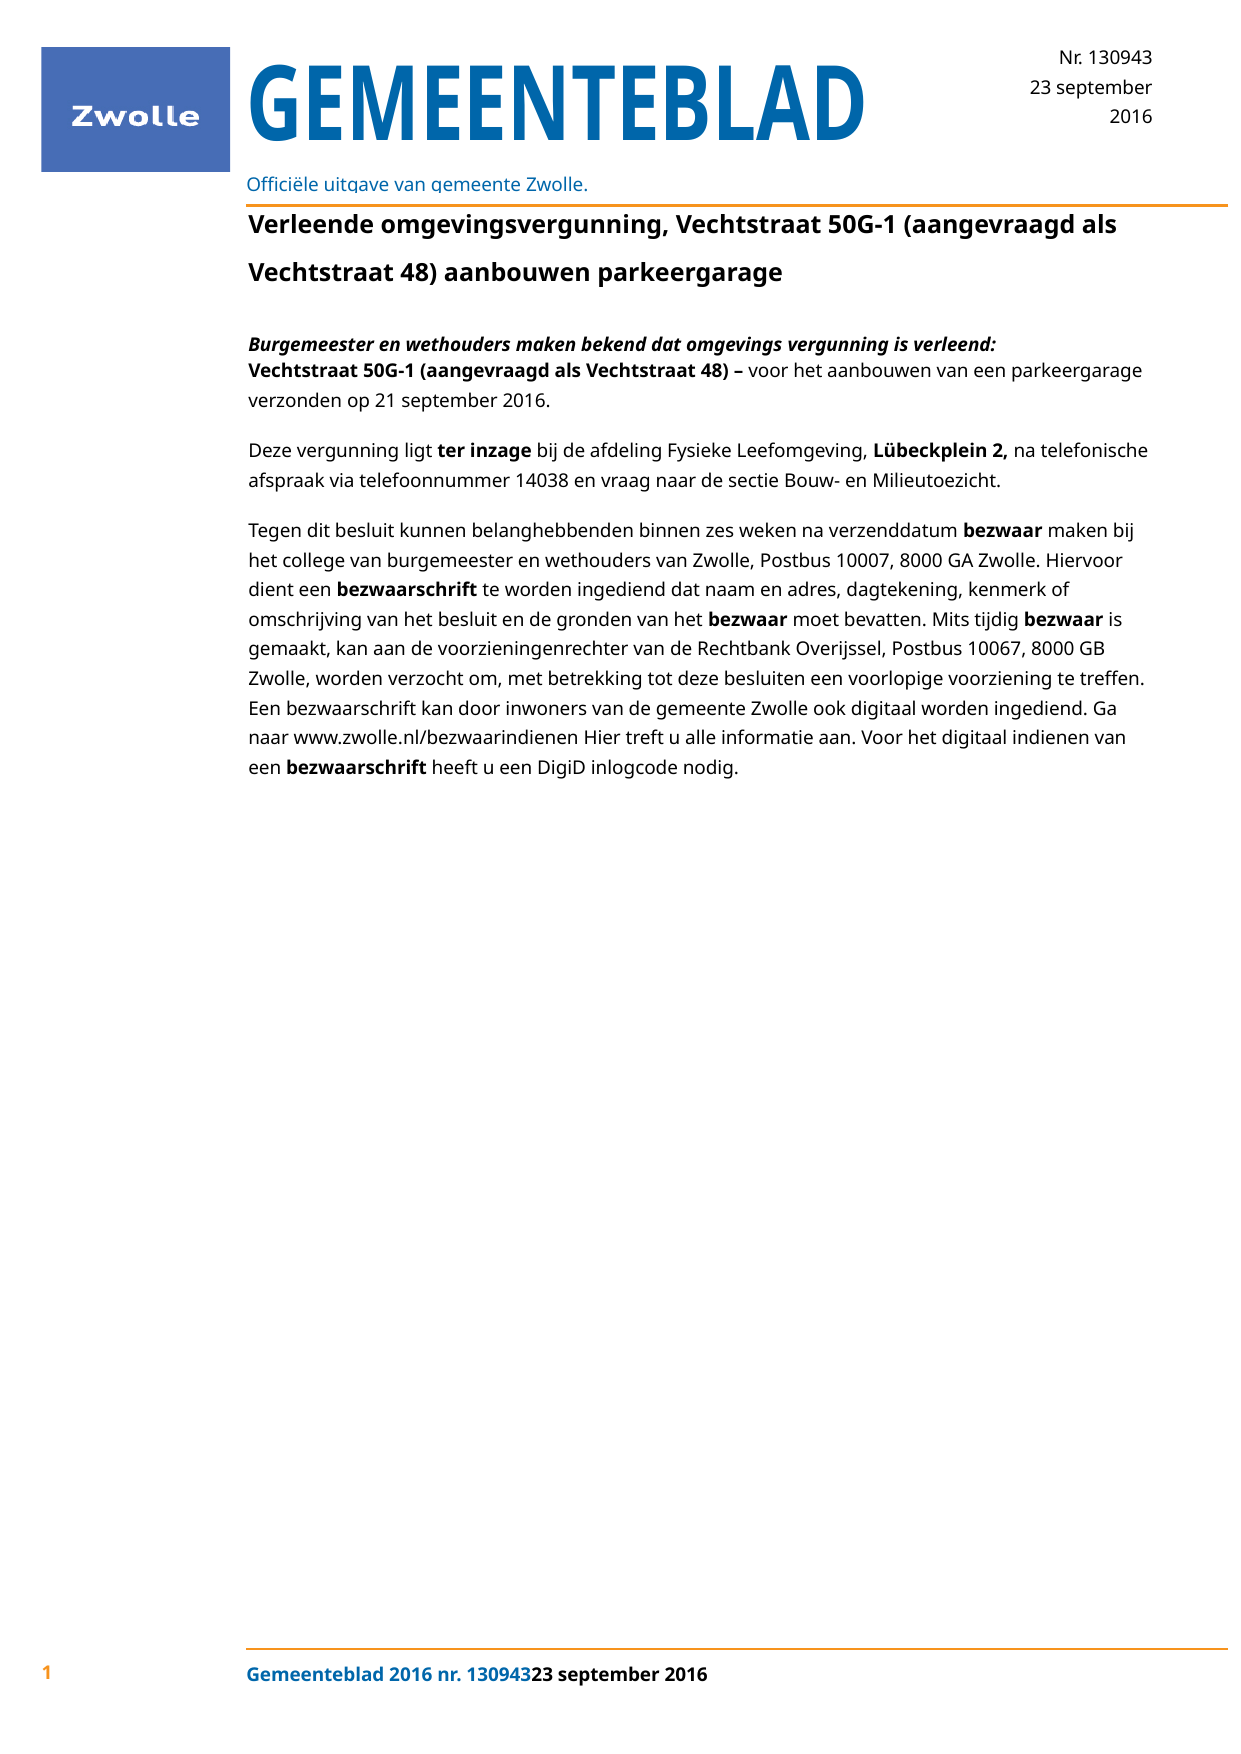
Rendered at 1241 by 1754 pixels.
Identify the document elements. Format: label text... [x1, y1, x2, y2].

text Deze vergunning ligt ter inzage bij de afdeling Fysieke Leefomgeving, Lübeckplein 2, na telefonische afspraak via telefoonnummer 14038 en vraag naar de sectie Bouw- en Milieutoezicht. [248, 437, 1152, 492]
text Vechtstraat 50G-1 (aangevraagd als Vechtstraat 48) – voor het aanbouwen van een parkeergarage verzonden op 21 september 2016. [248, 357, 1152, 412]
text Burgemeester en wethouders maken bekend dat omgevings vergunning is verleend: [248, 331, 1152, 357]
text Tegen dit besluit kunnen belanghebbenden binnen zes weken na verzenddatum bezwaar maken bij het college van burgemeester en wethouders van Zwolle, Postbus 10007, 8000 GA Zwolle. Hiervoor dient een bezwaarschrift te worden ingediend dat naam en adres, dagtekening, kenmerk of omschrijving van het besluit en de gronden van het bezwaar moet bevatten. Mits tijdig bezwaar is gemaakt, kan aan de voorzieningenrechter van de Rechtbank Overijssel, Postbus 10067, 8000 GB Zwolle, worden verzocht om, met betrekking tot deze besluiten een voorlopige voorziening te treffen. Een bezwaarschrift kan door inwoners van de gemeente Zwolle ook digitaal worden ingediend. Ga naar www.zwolle.nl/bezwaarindienen Hier treft u alle informatie aan. Voor het digitaal indienen van een bezwaarschrift heeft u een DigiD inlogcode nodig. [248, 517, 1152, 779]
text Verleende omgevingsvergunning, Vechtstraat 50G-1 (aangevraagd als Vechtstraat 48) aanbouwen parkeergarage [248, 207, 1152, 288]
picture [41, 47, 231, 172]
